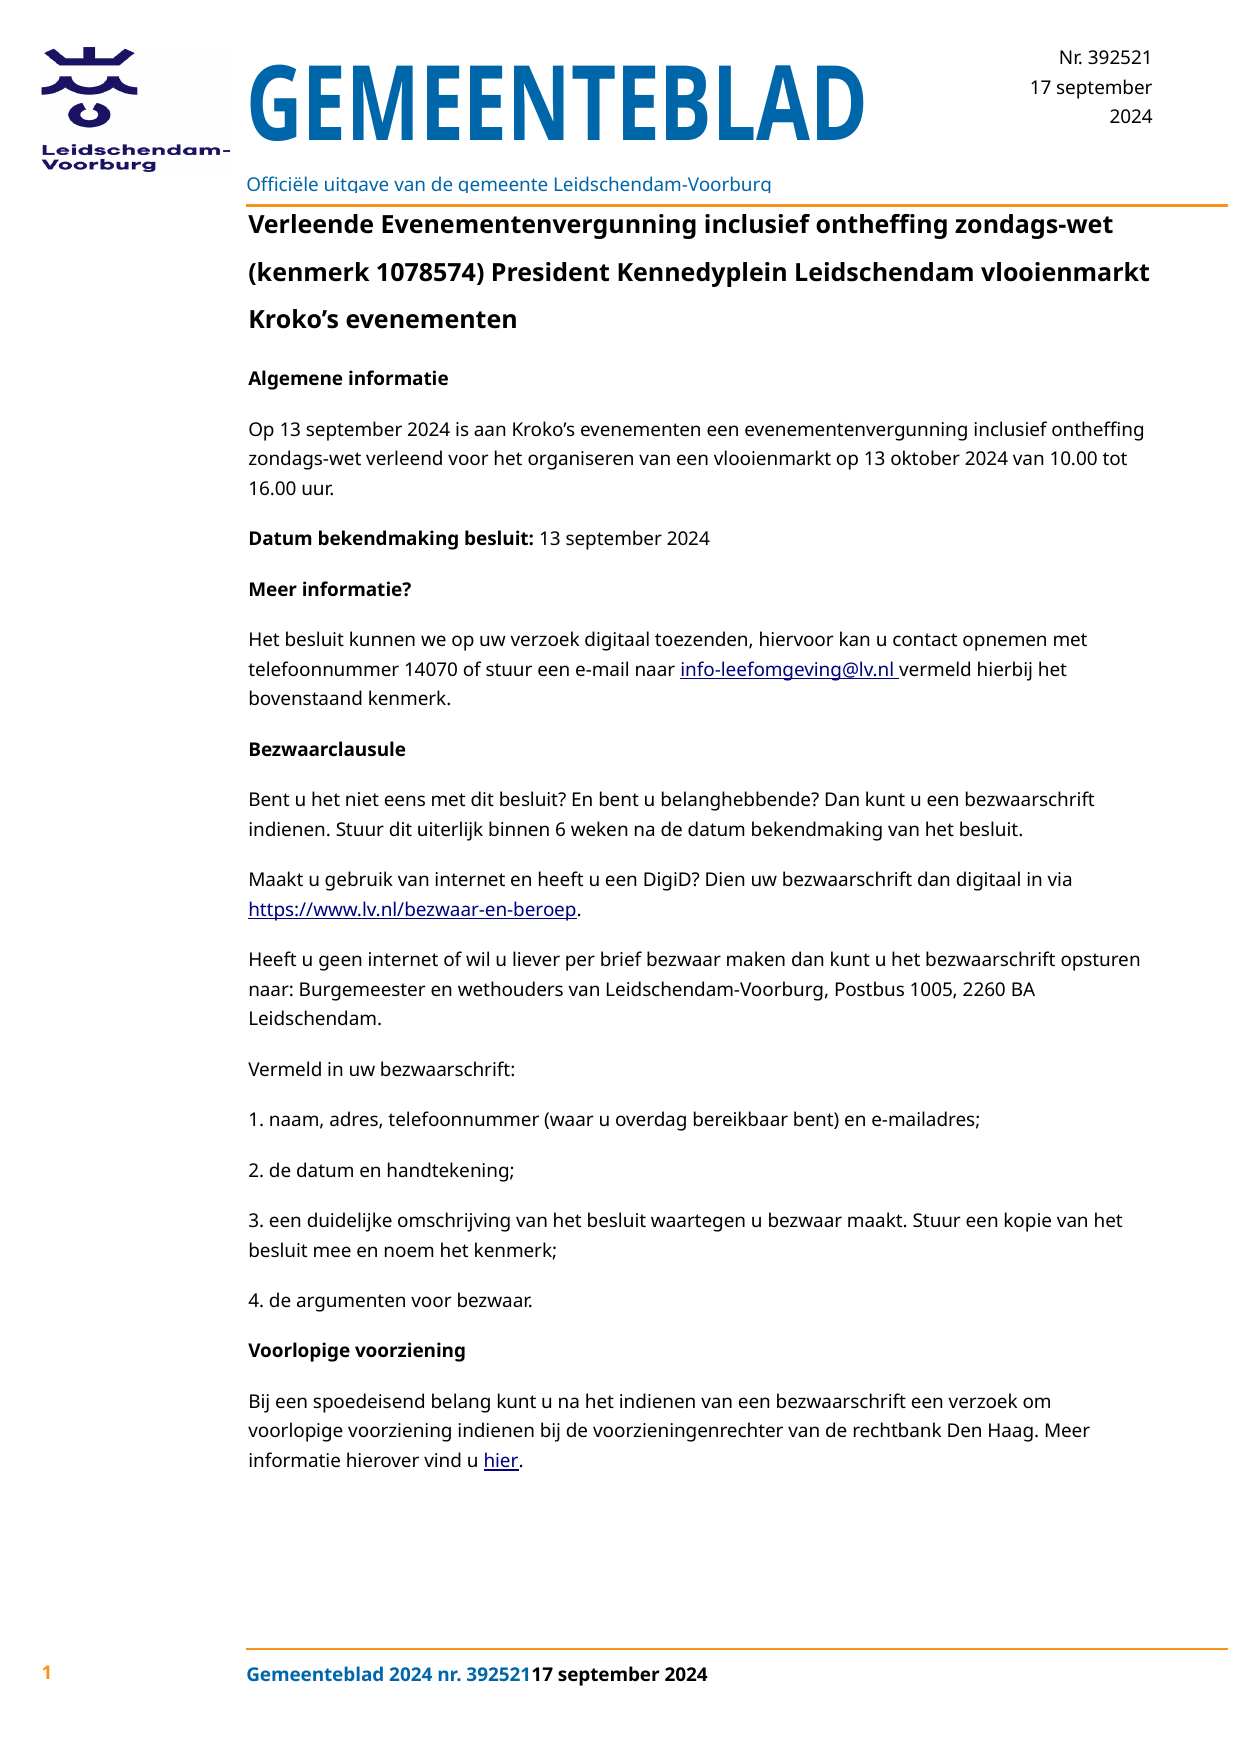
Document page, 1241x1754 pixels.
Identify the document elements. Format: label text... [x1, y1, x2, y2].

text 3. een duidelijke omschrijving van het besluit waartegen u bezwaar maakt. Stuur een kopie van het besluit mee en noem het kenmerk; [248, 1207, 1152, 1262]
text 2. de datum en handtekening; [248, 1157, 1152, 1182]
picture [41, 47, 231, 172]
text Bezwaarclausule [248, 736, 1152, 762]
text Vermeld in uw bezwaarschrift: [248, 1056, 1152, 1082]
text Bij een spoedeisend belang kunt u na het indienen van een bezwaarschrift een verzoek om voorlopige voorziening indienen bij de voorzieningenrechter van de rechtbank Den Haag. Meer informatie hierover vind u hier. [248, 1388, 1152, 1473]
text Heeft u geen internet of wil u liever per brief bezwaar maken dan kunt u het bezwaarschrift opsturen naar: Burgemeester en wethouders van Leidschendam-Voorburg, Postbus 1005, 2260 BA Leidschendam. [248, 946, 1152, 1031]
text Meer informatie? [248, 576, 1152, 602]
text Op 13 september 2024 is aan Kroko’s evenementen een evenementenvergunning inclusief ontheffing zondags-wet verleend voor het organiseren van een vlooienmarkt op 13 oktober 2024 van 10.00 tot 16.00 uur. [248, 416, 1152, 501]
text Voorlopige voorziening [248, 1338, 1152, 1363]
text Verleende Evenementenvergunning inclusief ontheffing zondags-wet (kenmerk 1078574) President Kennedyplein Leidschendam vlooienmarkt Kroko’s evenementen [248, 207, 1152, 336]
text Bent u het niet eens met dit besluit? En bent u belanghebbende? Dan kunt u een bezwaarschrift indienen. Stuur dit uiterlijk binnen 6 weken na de datum bekendmaking van het besluit. [248, 786, 1152, 842]
text Het besluit kunnen we op uw verzoek digitaal toezenden, hiervoor kan u contact opnemen met telefoonnummer 14070 of stuur een e-mail naar info-leefomgeving@lv.nl vermeld hierbij het bovenstaand kenmerk. [248, 626, 1152, 711]
text Algemene informatie [248, 366, 1152, 391]
text 1. naam, adres, telefoonnummer (waar u overdag bereikbaar bent) en e-mailadres; [248, 1106, 1152, 1132]
text 4. de argumenten voor bezwaar. [248, 1287, 1152, 1313]
text Maakt u gebruik van internet en heeft u een DigiD? Dien uw bezwaarschrift dan digitaal in via https://www.lv.nl/bezwaar-en-beroep. [248, 866, 1152, 922]
text Datum bekendmaking besluit: 13 september 2024 [248, 526, 1152, 551]
